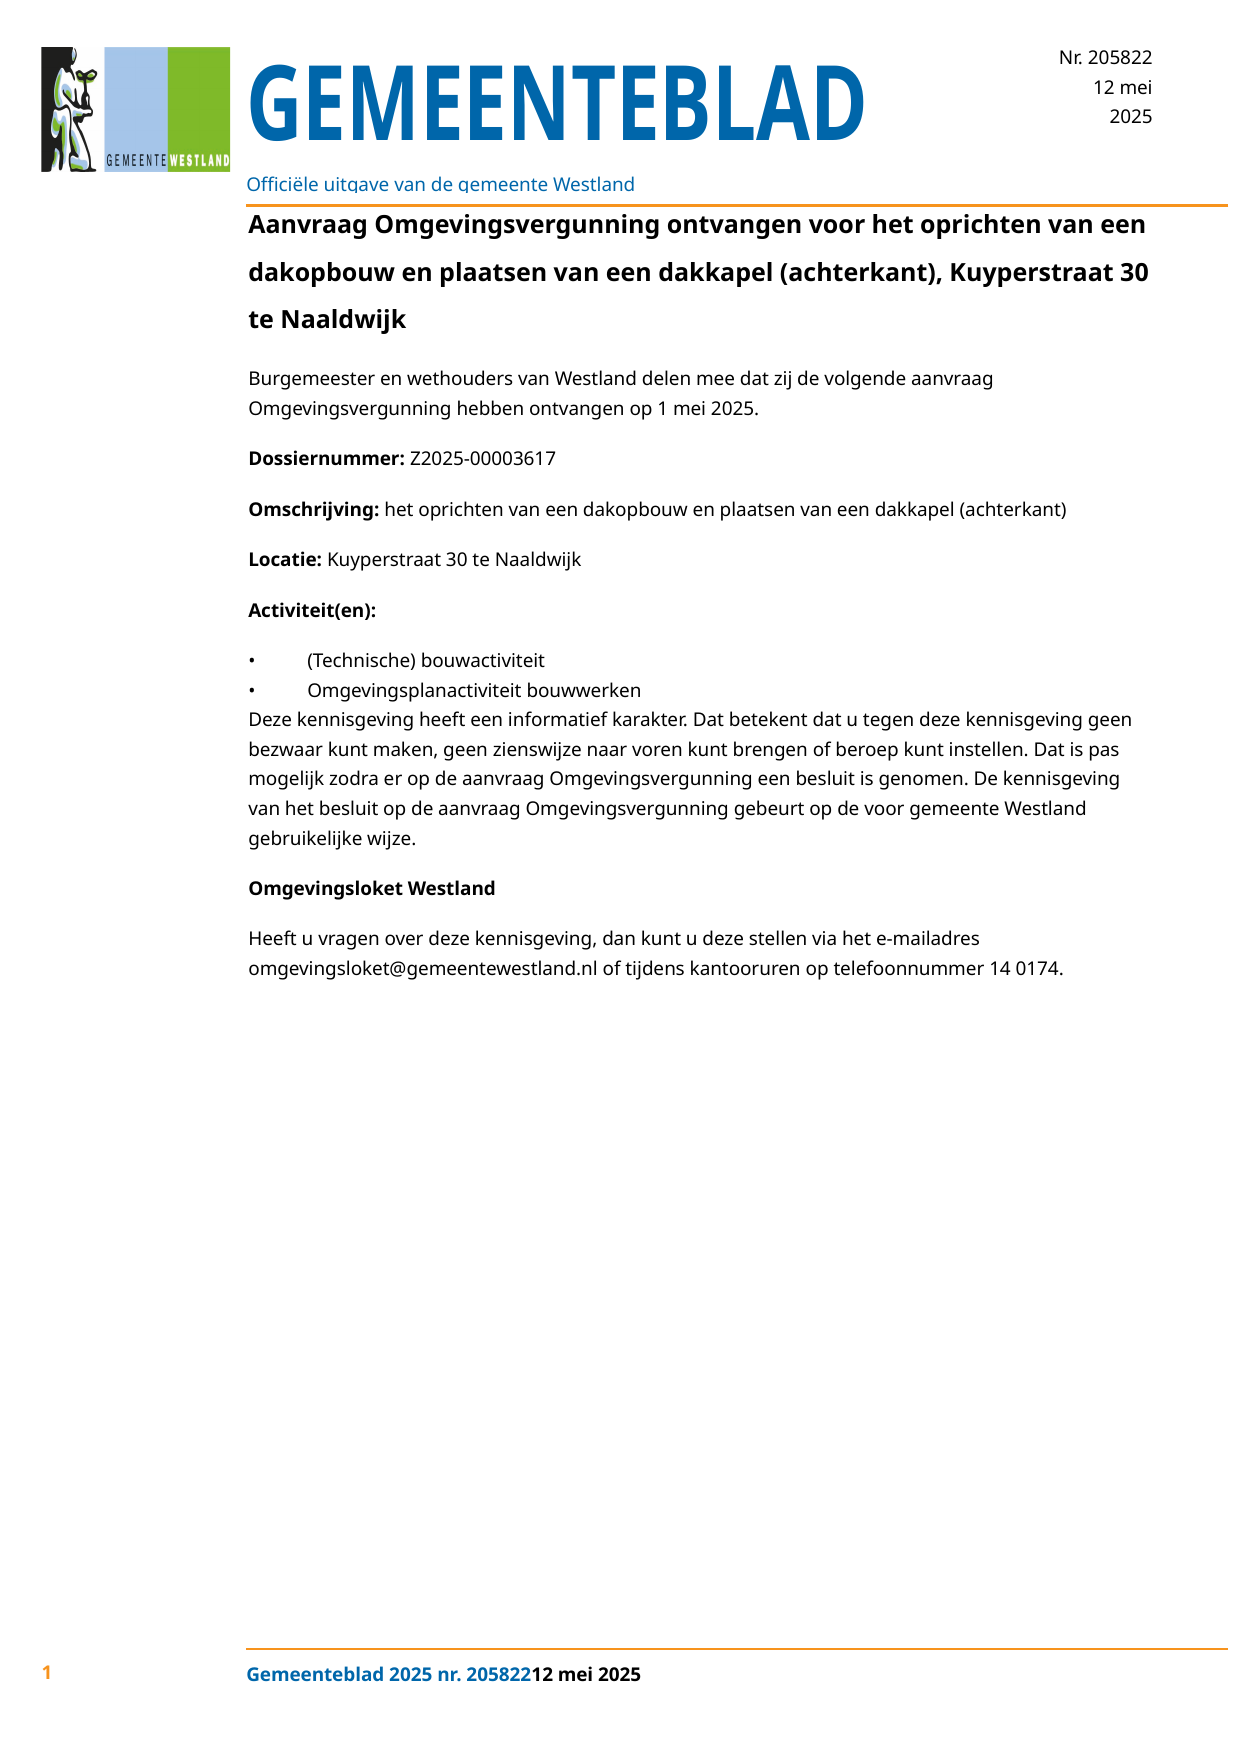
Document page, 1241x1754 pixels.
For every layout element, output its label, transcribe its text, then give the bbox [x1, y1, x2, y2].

text Heeft u vragen over deze kennisgeving, dan kunt u deze stellen via het e-mailadres omgevingsloket@gemeentewestland.nl of tijdens kantooruren op telefoonnummer 14 0174. [248, 926, 1152, 981]
picture [41, 47, 231, 172]
text Omschrijving: het oprichten van een dakopbouw en plaatsen van een dakkapel (achterkant) [248, 496, 1152, 522]
text Activiteit(en): [248, 597, 1152, 622]
text Locatie: Kuyperstraat 30 te Naaldwijk [248, 546, 1152, 572]
text Burgemeester en wethouders van Westland delen mee dat zij de volgende aanvraag Omgevingsvergunning hebben ontvangen op 1 mei 2025. [248, 366, 1152, 421]
text Dossiernummer: Z2025-00003617 [248, 446, 1152, 471]
text Aanvraag Omgevingsvergunning ontvangen voor het oprichten van een dakopbouw en plaatsen van een dakkapel (achterkant), Kuyperstraat 30 te Naaldwijk [248, 207, 1152, 336]
list (Technische) bouwactiviteit [248, 647, 1152, 673]
text Omgevingsloket Westland [248, 875, 1152, 901]
text Deze kennisgeving heeft een informatief karakter. Dat betekent dat u tegen deze kennisgeving geen bezwaar kunt maken, geen zienswijze naar voren kunt brengen of beroep kunt instellen. Dat is pas mogelijk zodra er op de aanvraag Omgevingsvergunning een besluit is genomen. De kennisgeving van het besluit op de aanvraag Omgevingsvergunning gebeurt op de voor gemeente Westland gebruikelijke wijze. [248, 706, 1152, 850]
list Omgevingsplanactiviteit bouwwerken [248, 677, 1152, 702]
